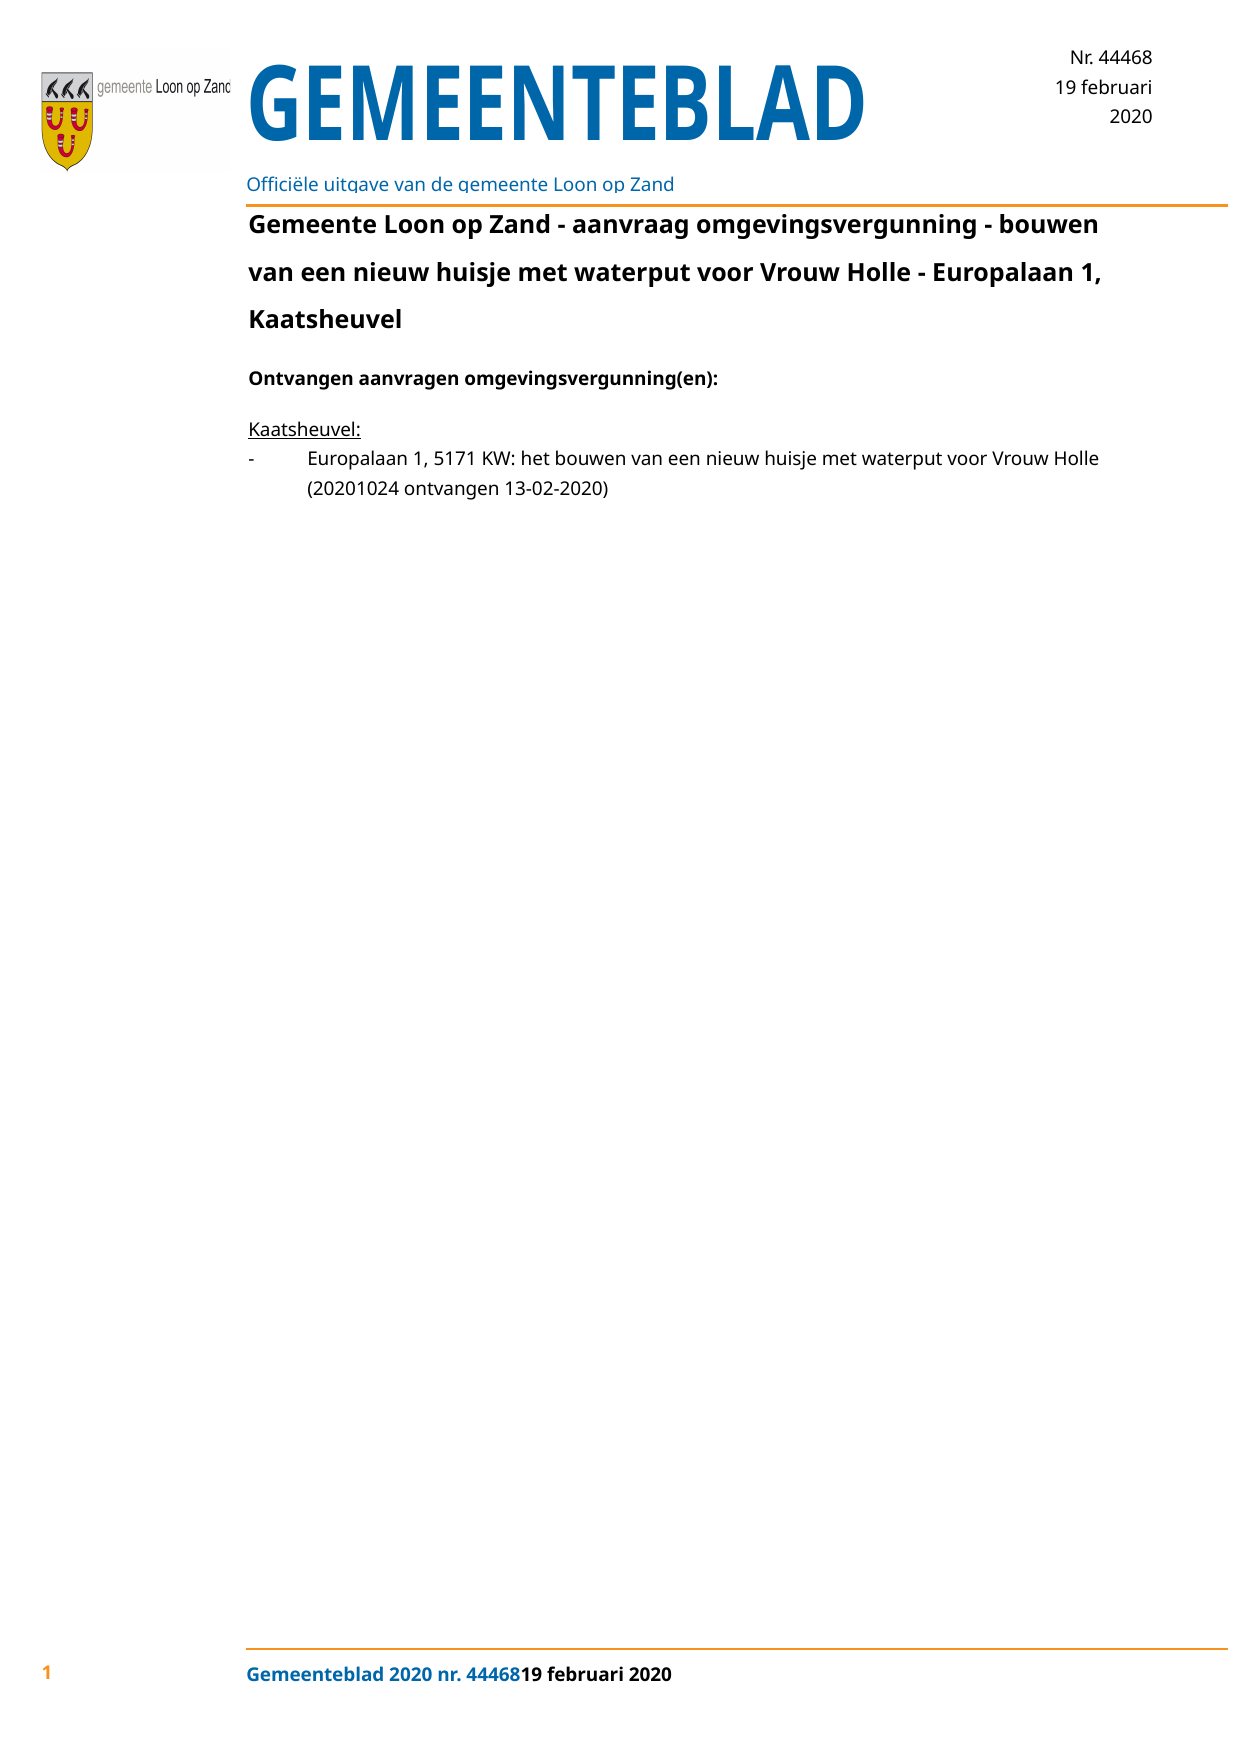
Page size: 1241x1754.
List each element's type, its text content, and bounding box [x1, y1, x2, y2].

text Ontvangen aanvragen omgevingsvergunning(en): [248, 366, 1152, 391]
text Gemeente Loon op Zand - aanvraag omgevingsvergunning - bouwen van een nieuw huisje met waterput voor Vrouw Holle - Europalaan 1, Kaatsheuvel [248, 207, 1152, 336]
picture [41, 47, 231, 172]
list Europalaan 1, 5171 KW: het bouwen van een nieuw huisje met waterput voor Vrouw Holle (20201024 ontvangen 13-02-2020) [248, 446, 1152, 501]
text Kaatsheuvel: [248, 416, 1152, 442]
